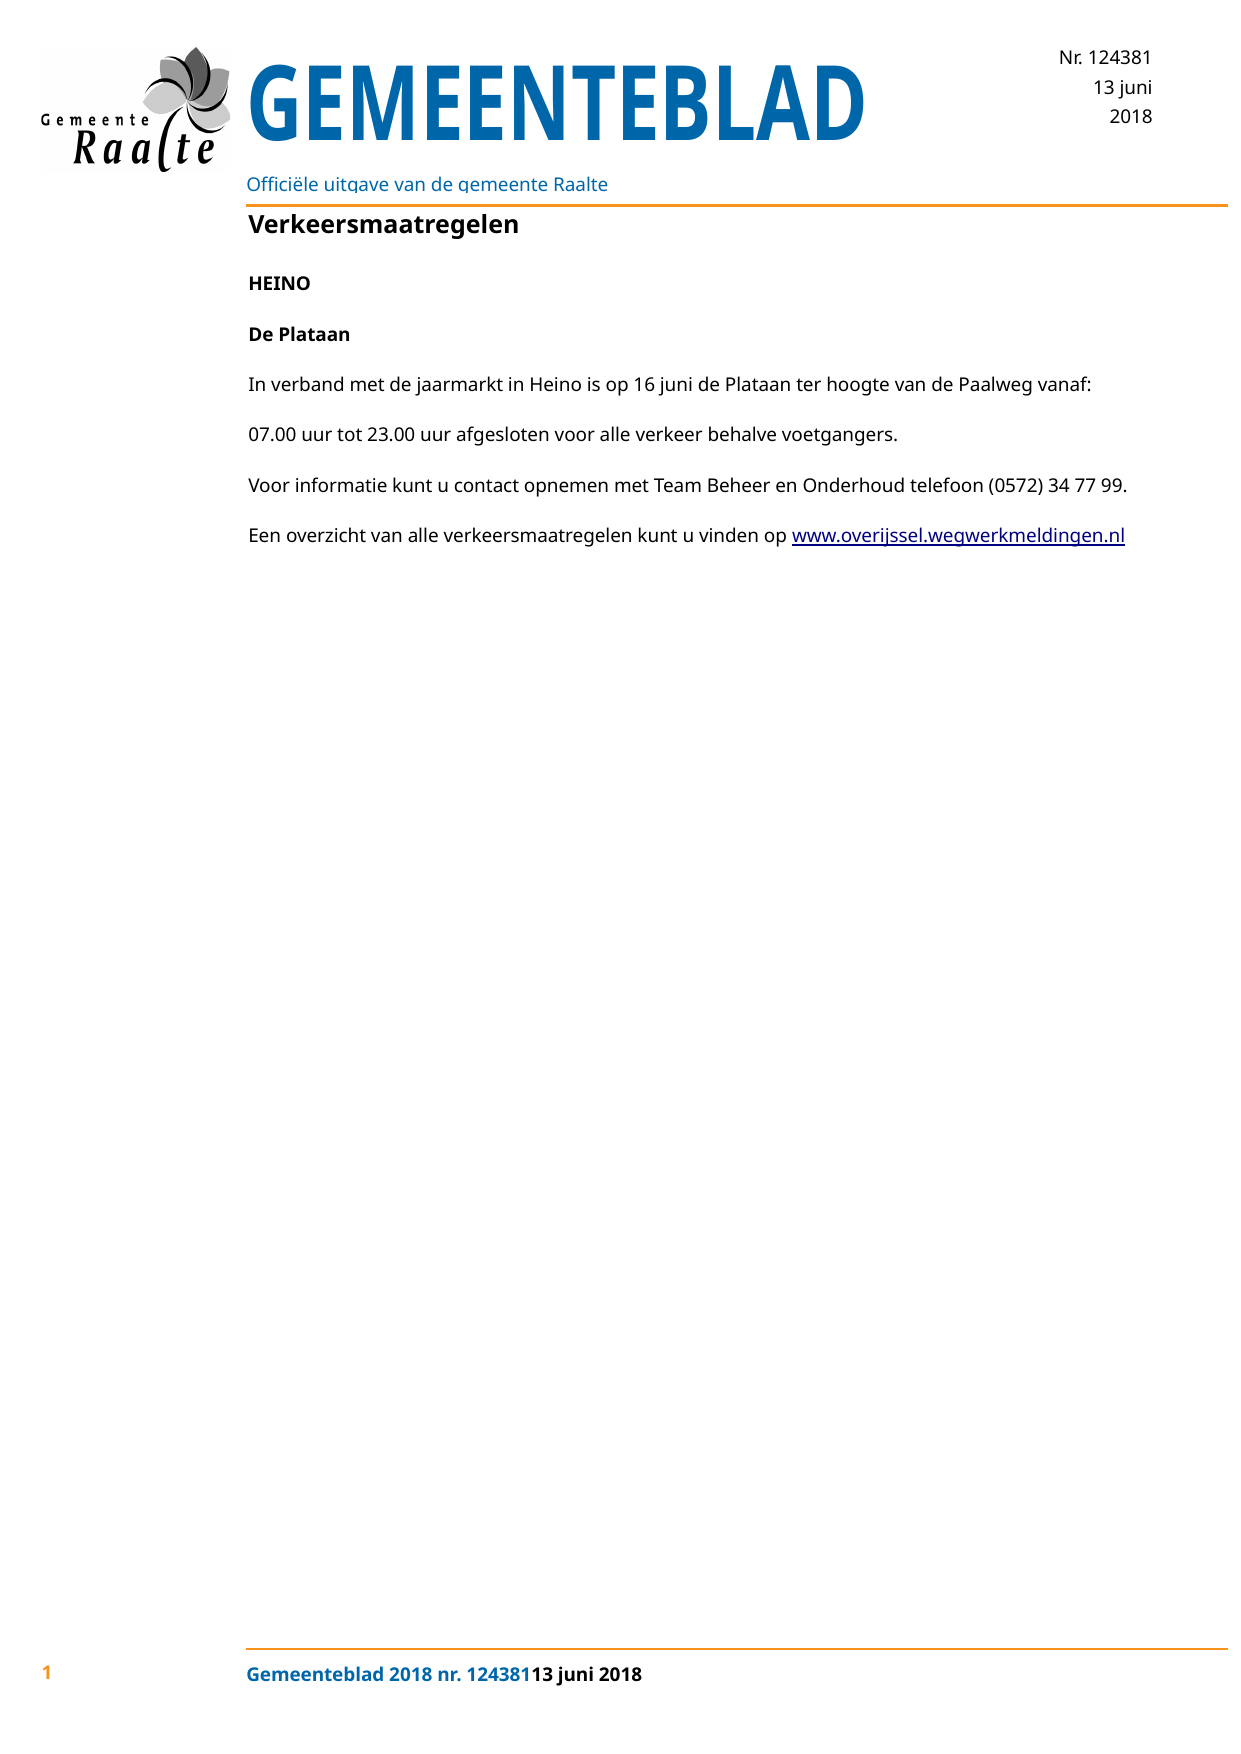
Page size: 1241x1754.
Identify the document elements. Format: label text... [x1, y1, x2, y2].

text De Plataan [248, 321, 1152, 346]
text In verband met de jaarmarkt in Heino is op 16 juni de Plataan ter hoogte van de Paalweg vanaf: [248, 371, 1152, 397]
text HEINO [248, 270, 1152, 296]
text Een overzicht van alle verkeersmaatregelen kunt u vinden op www.overijssel.wegwerkmeldingen.nl [248, 522, 1152, 548]
text 07.00 uur tot 23.00 uur afgesloten voor alle verkeer behalve voetgangers. [248, 422, 1152, 447]
text Verkeersmaatregelen [248, 207, 1152, 241]
text Voor informatie kunt u contact opnemen met Team Beheer en Onderhoud telefoon (0572) 34 77 99. [248, 472, 1152, 498]
picture [41, 47, 231, 172]
